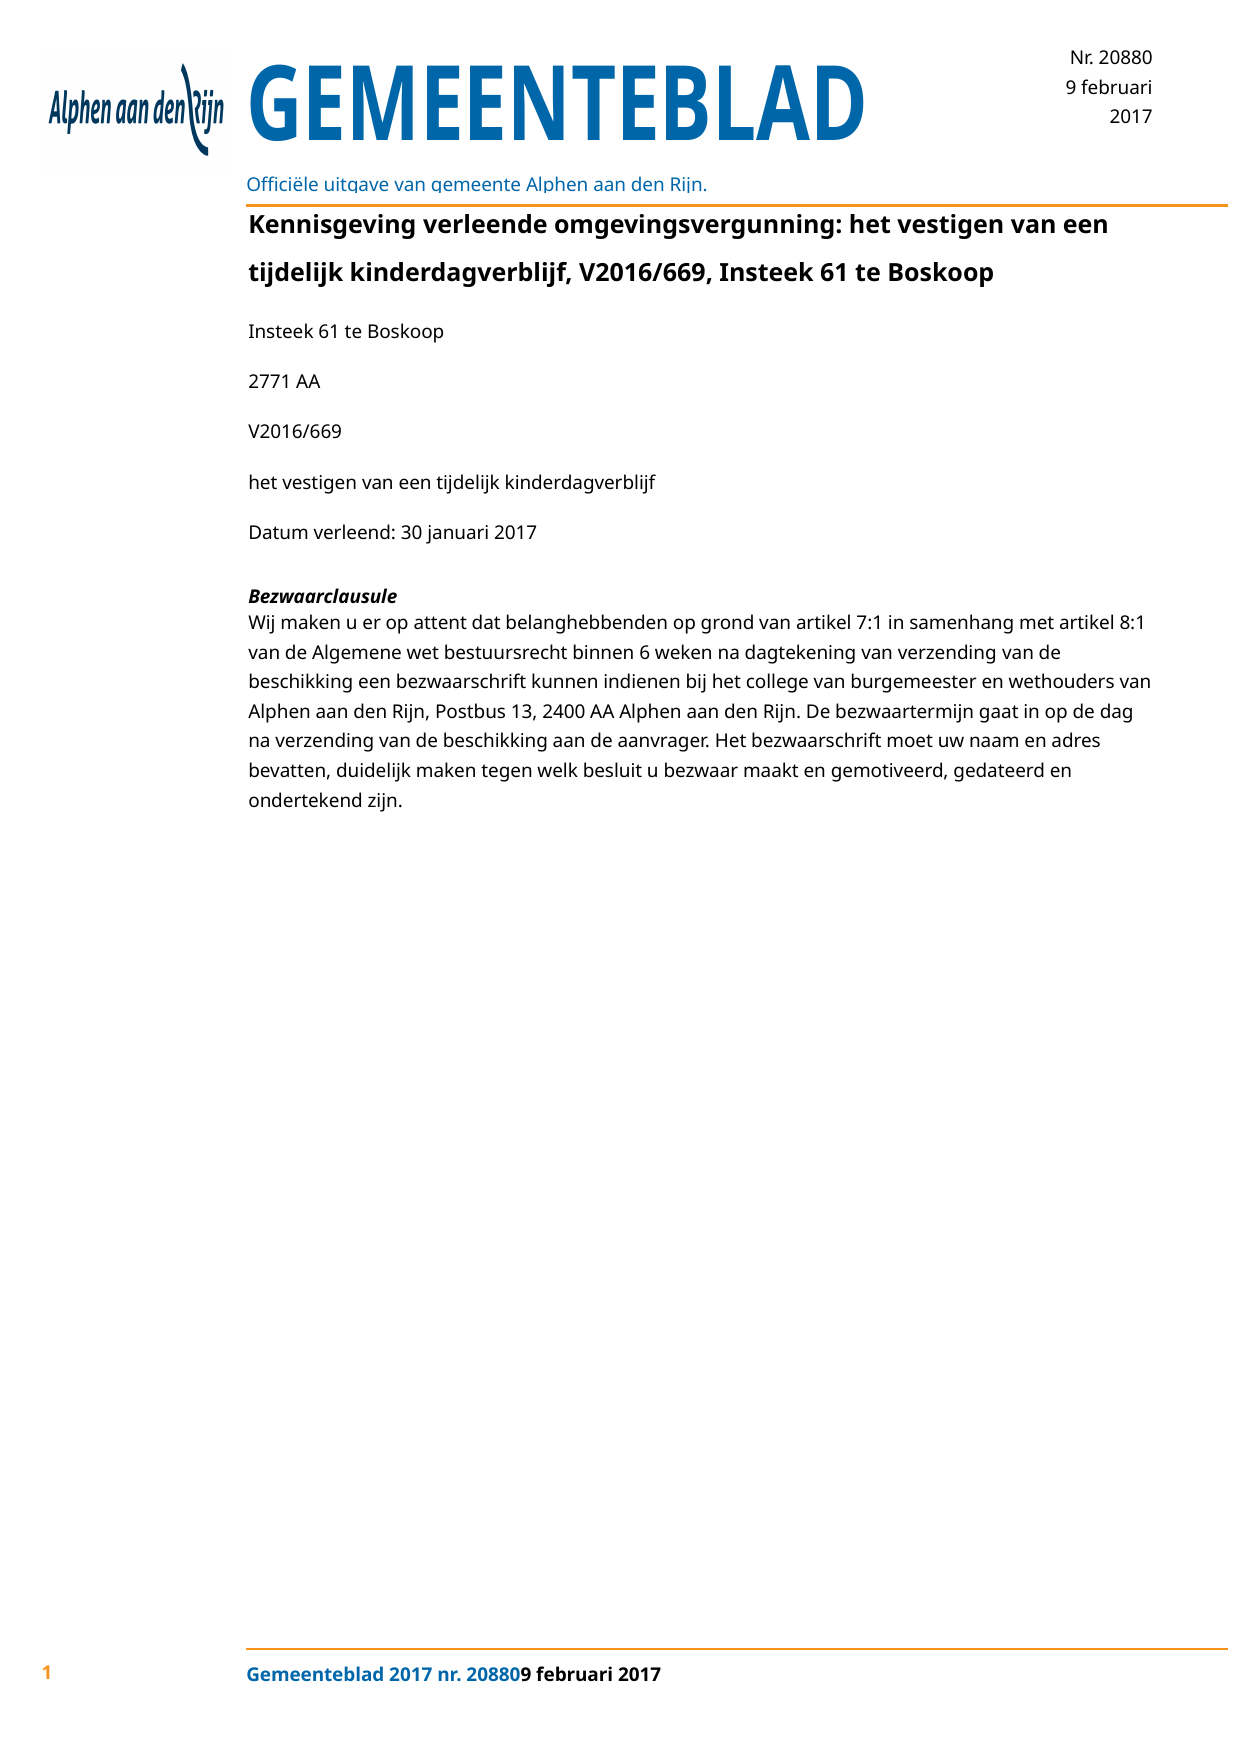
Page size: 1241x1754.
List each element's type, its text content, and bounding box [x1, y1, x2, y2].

text Wij maken u er op attent dat belanghebbenden op grond van artikel 7:1 in samenhang met artikel 8:1 van de Algemene wet bestuursrecht binnen 6 weken na dagtekening van verzending van de beschikking een bezwaarschrift kunnen indienen bij het college van burgemeester en wethouders van Alphen aan den Rijn, Postbus 13, 2400 AA Alphen aan den Rijn. De bezwaartermijn gaat in op de dag na verzending van de beschikking aan de aanvrager. Het bezwaarschrift moet uw naam en adres bevatten, duidelijk maken tegen welk besluit u bezwaar maakt en gemotiveerd, gedateerd en ondertekend zijn. [248, 609, 1152, 812]
text Datum verleend: 30 januari 2017 [248, 519, 1152, 545]
text V2016/669 [248, 419, 1152, 444]
text Insteek 61 te Boskoop [248, 318, 1152, 344]
text Bezwaarclausule [248, 583, 1152, 609]
text 2771 AA [248, 368, 1152, 394]
picture [41, 47, 231, 172]
text Kennisgeving verleende omgevingsvergunning: het vestigen van een tijdelijk kinderdagverblijf, V2016/669, Insteek 61 te Boskoop [248, 207, 1152, 288]
text het vestigen van een tijdelijk kinderdagverblijf [248, 469, 1152, 495]
